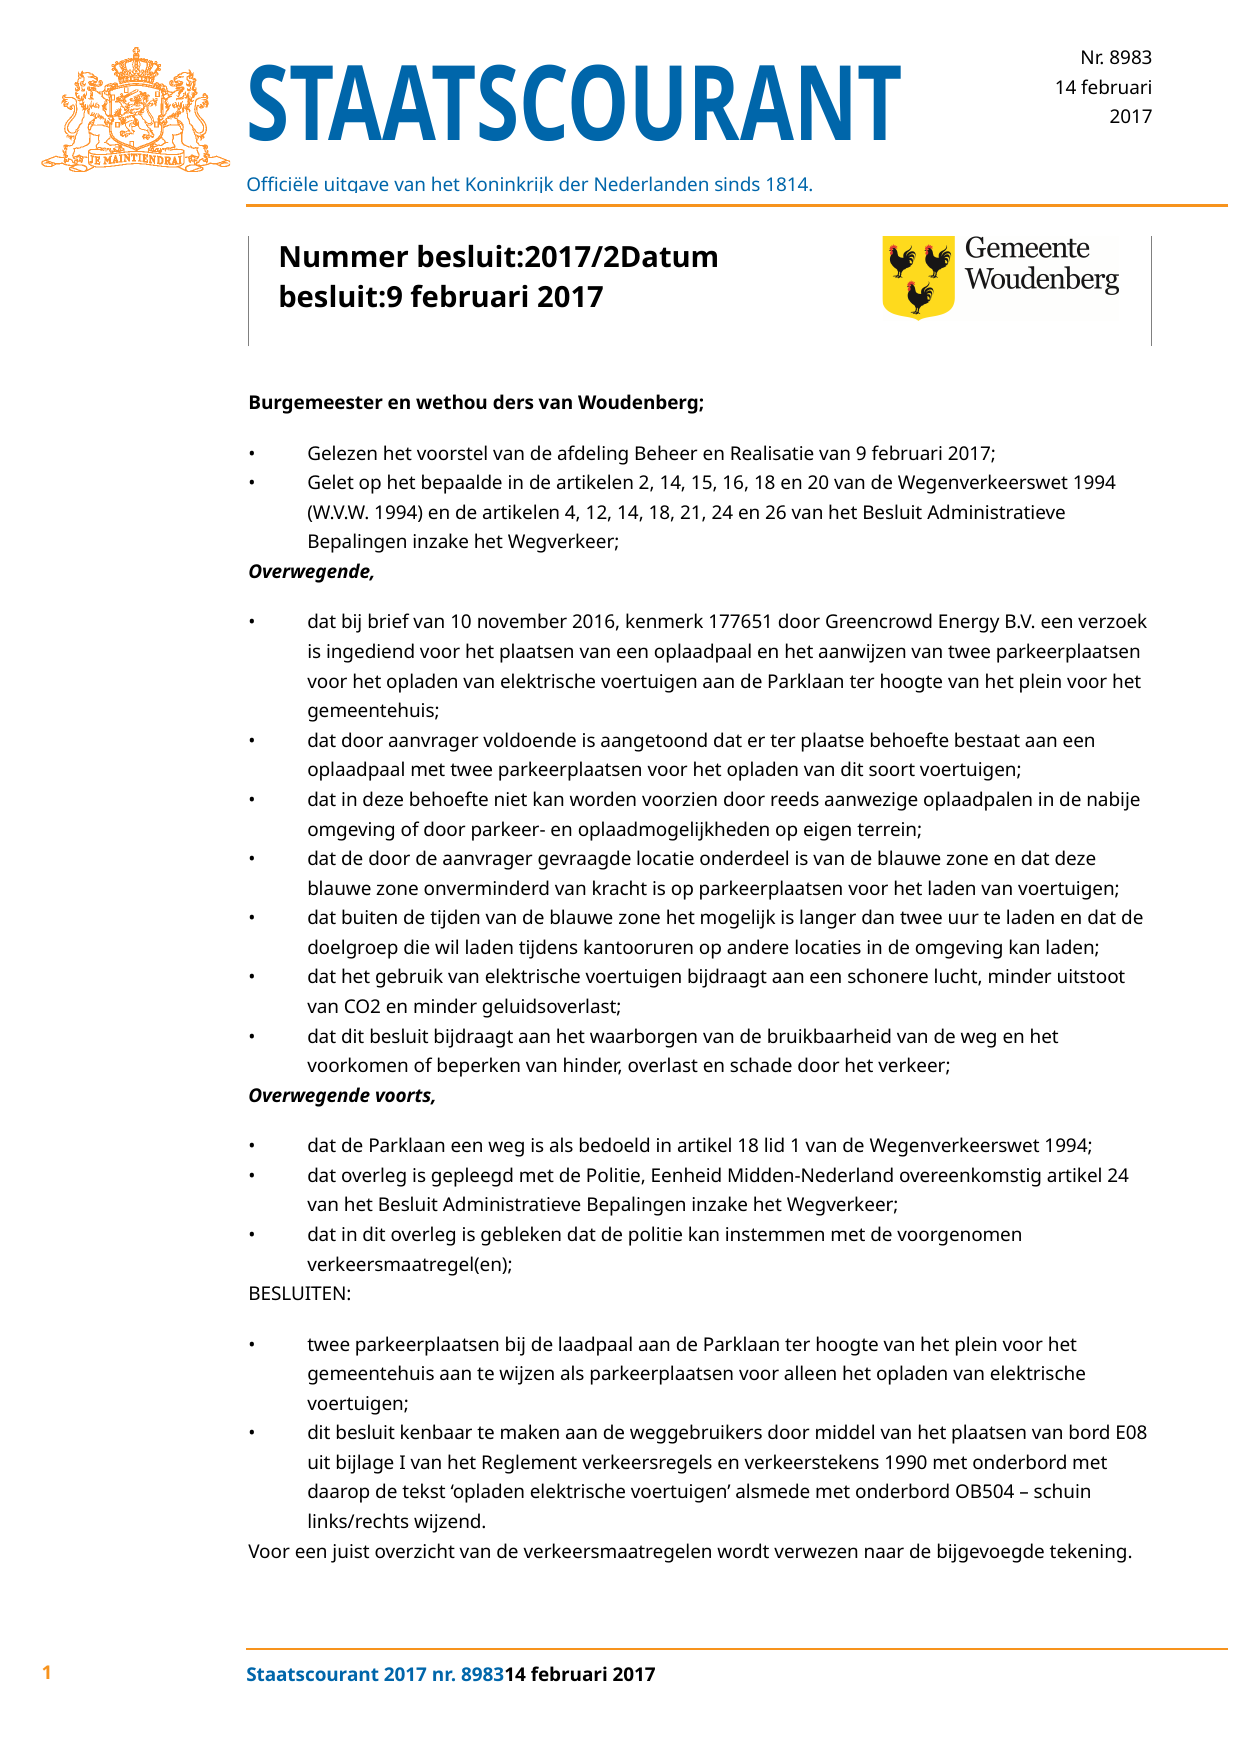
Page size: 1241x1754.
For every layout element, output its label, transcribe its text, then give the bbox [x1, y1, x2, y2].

list dat de door de aanvrager gevraagde locatie onderdeel is van de blauwe zone en dat deze blauwe zone onverminderd van kracht is op parkeerplaatsen voor het laden van voertuigen; [248, 845, 1152, 901]
list dat in dit overleg is gebleken dat de politie kan instemmen met de voorgenomen verkeersmaatregel(en); [248, 1221, 1152, 1277]
picture [41, 47, 231, 172]
text Overwegende voorts, [248, 1082, 1152, 1108]
list dat overleg is gepleegd met de Politie, Eenheid Midden-Nederland overeenkomstig artikel 24 van het Besluit Administratieve Bepalingen inzake het Wegverkeer; [248, 1162, 1152, 1217]
list twee parkeerplaatsen bij de laadpaal aan de Parklaan ter hoogte van het plein voor het gemeentehuis aan te wijzen als parkeerplaatsen voor alleen het opladen van elektrische voertuigen; [248, 1331, 1152, 1416]
table_header [850, 236, 1151, 346]
list dat de Parklaan een weg is als bedoeld in artikel 18 lid 1 van de Wegenverkeerswet 1994; [248, 1132, 1152, 1158]
picture [882, 236, 1119, 321]
text Voor een juist overzicht van de verkeersmaatregelen wordt verwezen naar de bijgevoegde tekening. [248, 1538, 1152, 1564]
list dat in deze behoefte niet kan worden voorzien door reeds aanwezige oplaadpalen in de nabije omgeving of door parkeer- en oplaadmogelijkheden op eigen terrein; [248, 786, 1152, 842]
list Gelezen het voorstel van de afdeling Beheer en Realisatie van 9 februari 2017; [248, 440, 1152, 466]
list dat dit besluit bijdraagt aan het waarborgen van de bruikbaarheid van de weg en het voorkomen of beperken van hinder, overlast en schade door het verkeer; [248, 1023, 1152, 1078]
list dat bij brief van 10 november 2016, kenmerk 177651 door Greencrowd Energy B.V. een verzoek is ingediend voor het plaatsen van een oplaadpaal en het aanwijzen van twee parkeerplaatsen voor het opladen van elektrische voertuigen aan de Parklaan ter hoogte van het plein voor het gemeentehuis; [248, 609, 1152, 723]
list dat buiten de tijden van de blauwe zone het mogelijk is langer dan twee uur te laden en dat de doelgroep die wil laden tijdens kantooruren op andere locaties in de omgeving kan laden; [248, 904, 1152, 960]
list Gelet op het bepaalde in de artikelen 2, 14, 15, 16, 18 en 20 van de Wegenverkeerswet 1994 (W.V.W. 1994) en de artikelen 4, 12, 14, 18, 21, 24 en 26 van het Besluit Administratieve Bepalingen inzake het Wegverkeer; [248, 469, 1152, 554]
text Burgemeester en wethou ders van Woudenberg; [248, 389, 1152, 415]
list dat het gebruik van elektrische voertuigen bijdraagt aan een schonere lucht, minder uitstoot van CO2 en minder geluidsoverlast; [248, 964, 1152, 1019]
table_header Nummer besluit:2017/2Datum besluit:9 februari 2017 [249, 236, 850, 346]
list dit besluit kenbaar te maken aan de weggebruikers door middel van het plaatsen van bord E08 uit bijlage I van het Reglement verkeersregels en verkeerstekens 1990 met onderbord met daarop de tekst ‘opladen elektrische voertuigen’ alsmede met onderbord OB504 – schuin links/rechts wijzend. [248, 1419, 1152, 1534]
text Overwegende, [248, 558, 1152, 584]
text BESLUITEN: [248, 1280, 1152, 1306]
list dat door aanvrager voldoende is aangetoond dat er ter plaatse behoefte bestaat aan een oplaadpaal met twee parkeerplaatsen voor het opladen van dit soort voertuigen; [248, 727, 1152, 782]
